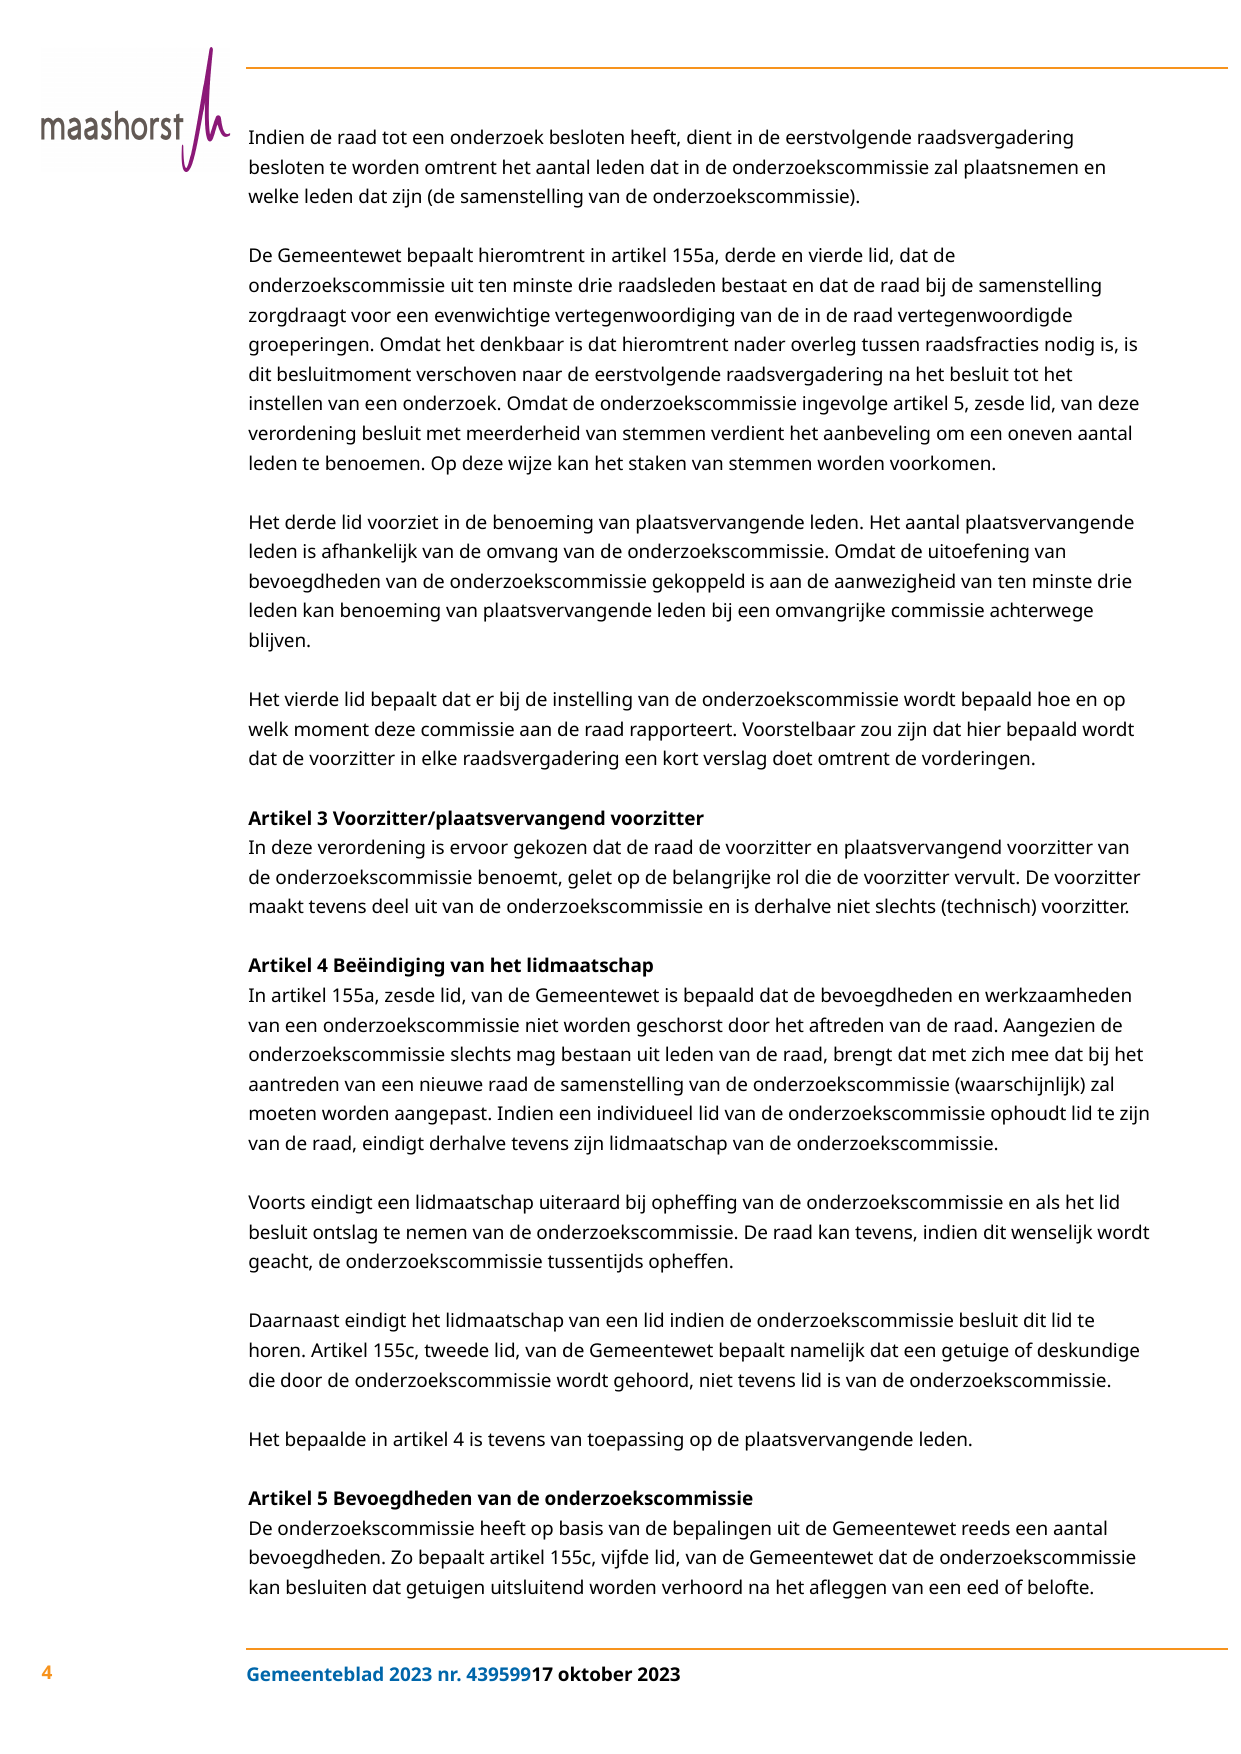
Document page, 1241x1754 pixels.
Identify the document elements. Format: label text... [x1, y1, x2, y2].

text Voorts eindigt een lidmaatschap uiteraard bij opheffing van de onderzoekscommissie en als het lid besluit ontslag te nemen van de onderzoekscommissie. De raad kan tevens, indien dit wenselijk wordt geacht, de onderzoekscommissie tussentijds opheffen. [248, 1189, 1152, 1274]
text De onderzoekscommissie heeft op basis van de bepalingen uit de Gemeentewet reeds een aantal bevoegdheden. Zo bepaalt artikel 155c, vijfde lid, van de Gemeentewet dat de onderzoekscommissie kan besluiten dat getuigen uitsluitend worden verhoord na het afleggen van een eed of belofte. [248, 1515, 1152, 1600]
text De Gemeentewet bepaalt hieromtrent in artikel 155a, derde en vierde lid, dat de onderzoekscommissie uit ten minste drie raadsleden bestaat en dat de raad bij de samenstelling zorgdraagt voor een evenwichtige vertegenwoordiging van de in de raad vertegenwoordigde groeperingen. Omdat het denkbaar is dat hieromtrent nader overleg tussen raadsfracties nodig is, is dit besluitmoment verschoven naar de eerstvolgende raadsvergadering na het besluit tot het instellen van een onderzoek. Omdat de onderzoekscommissie ingevolge artikel 5, zesde lid, van deze verordening besluit met meerderheid van stemmen verdient het aanbeveling om een oneven aantal leden te benoemen. Op deze wijze kan het staken van stemmen worden voorkomen. [248, 243, 1152, 476]
text Artikel 5 Bevoegdheden van de onderzoekscommissie [248, 1485, 1152, 1511]
text In deze verordening is ervoor gekozen dat de raad de voorzitter en plaatsvervangend voorzitter van de onderzoekscommissie benoemt, gelet op de belangrijke rol die de voorzitter vervult. De voorzitter maakt tevens deel uit van de onderzoekscommissie en is derhalve niet slechts (technisch) voorzitter. [248, 834, 1152, 919]
picture [41, 47, 231, 172]
text Het bepaalde in artikel 4 is tevens van toepassing op de plaatsvervangende leden. [248, 1426, 1152, 1452]
text Het vierde lid bepaalt dat er bij de instelling van de onderzoekscommissie wordt bepaald hoe en op welk moment deze commissie aan de raad rapporteert. Voorstelbaar zou zijn dat hier bepaald wordt dat de voorzitter in elke raadsvergadering een kort verslag doet omtrent de vorderingen. [248, 686, 1152, 771]
text Het derde lid voorziet in de benoeming van plaatsvervangende leden. Het aantal plaatsvervangende leden is afhankelijk van de omvang van de onderzoekscommissie. Omdat de uitoefening van bevoegdheden van de onderzoekscommissie gekoppeld is aan de aanwezigheid van ten minste drie leden kan benoeming van plaatsvervangende leden bij een omvangrijke commissie achterwege blijven. [248, 509, 1152, 653]
text In artikel 155a, zesde lid, van de Gemeentewet is bepaald dat de bevoegdheden en werkzaamheden van een onderzoekscommissie niet worden geschorst door het aftreden van de raad. Aangezien de onderzoekscommissie slechts mag bestaan uit leden van de raad, brengt dat met zich mee dat bij het aantreden van een nieuwe raad de samenstelling van de onderzoekscommissie (waarschijnlijk) zal moeten worden aangepast. Indien een individueel lid van de onderzoekscommissie ophoudt lid te zijn van de raad, eindigt derhalve tevens zijn lidmaatschap van de onderzoekscommissie. [248, 982, 1152, 1156]
text Artikel 4 Beëindiging van het lidmaatschap [248, 953, 1152, 978]
text Indien de raad tot een onderzoek besloten heeft, dient in de eerstvolgende raadsvergadering besloten te worden omtrent het aantal leden dat in de onderzoekscommissie zal plaatsnemen en welke leden dat zijn (de samenstelling van de onderzoekscommissie). [248, 124, 1152, 209]
text Artikel 3 Voorzitter/plaatsvervangend voorzitter [248, 805, 1152, 831]
text Daarnaast eindigt het lidmaatschap van een lid indien de onderzoekscommissie besluit dit lid te horen. Artikel 155c, tweede lid, van de Gemeentewet bepaalt namelijk dat een getuige of deskundige die door de onderzoekscommissie wordt gehoord, niet tevens lid is van de onderzoekscommissie. [248, 1308, 1152, 1393]
